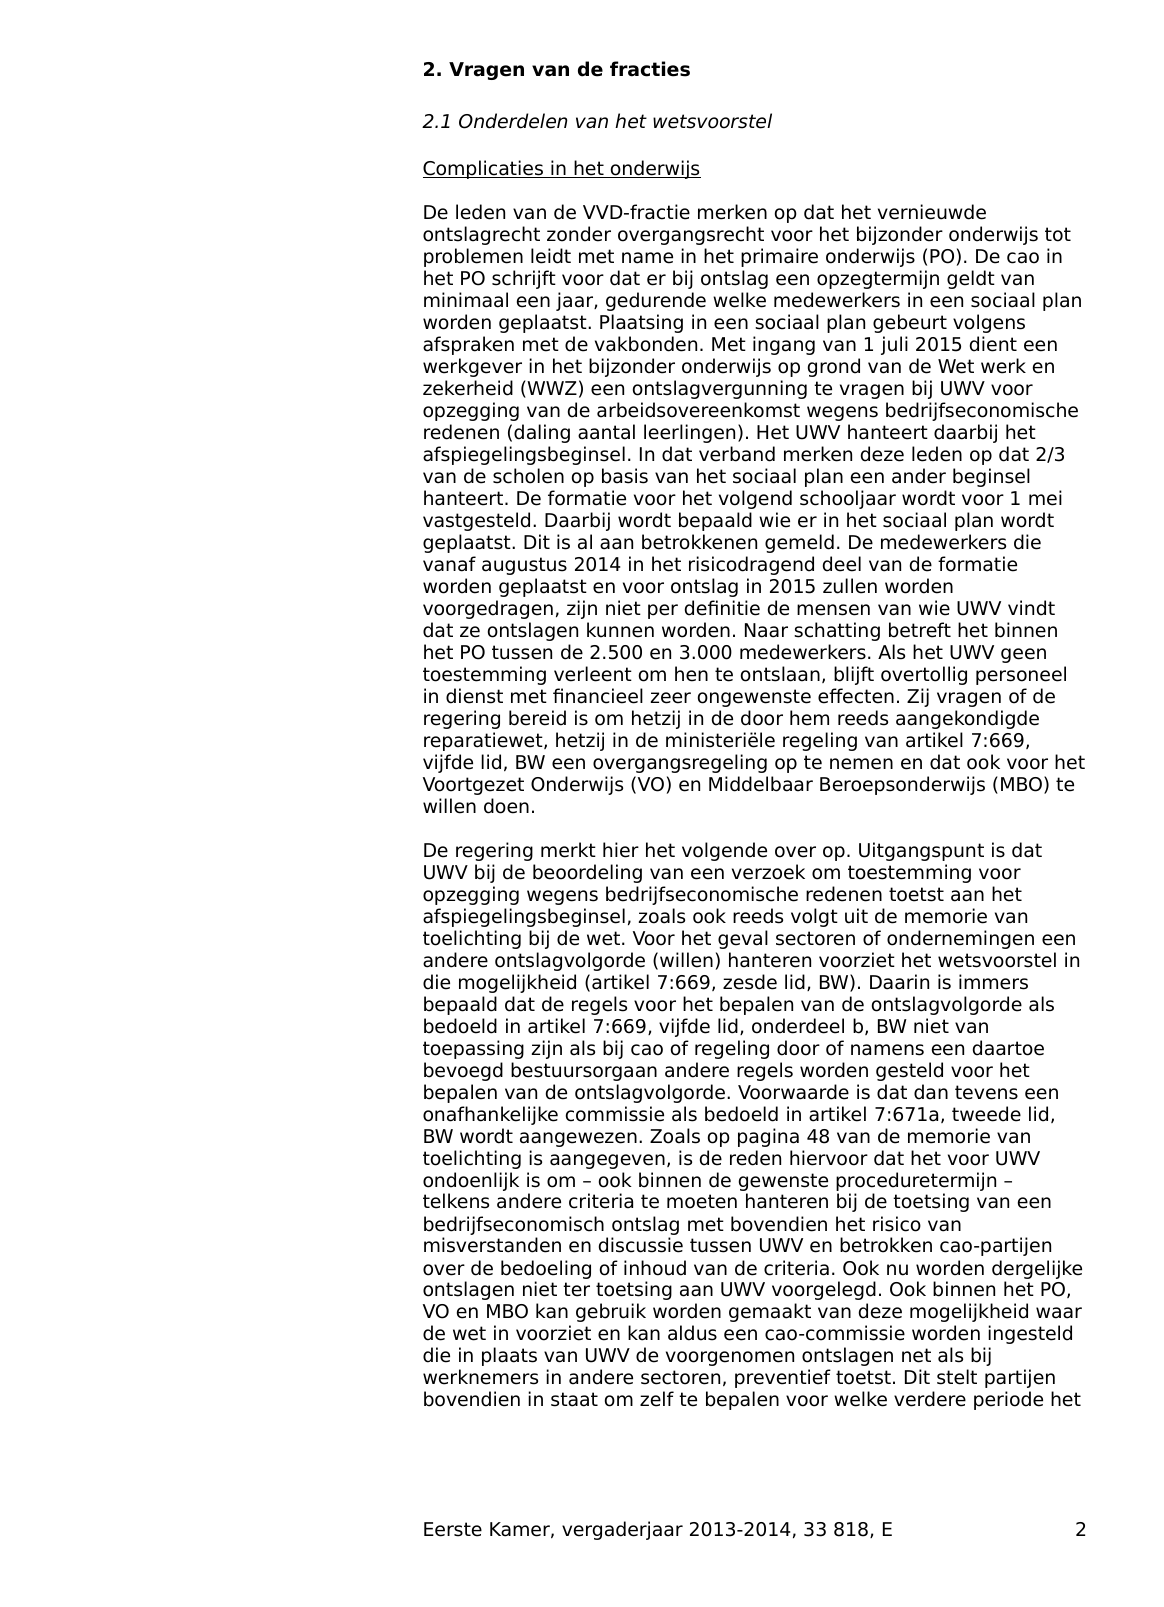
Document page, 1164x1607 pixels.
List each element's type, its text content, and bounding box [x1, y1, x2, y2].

subtitle 2. Vragen van de fracties [422, 59, 1087, 81]
text De regering merkt hier het volgende over op. Uitgangspunt is dat UWV bij de beoordeling van een verzoek om toestemming voor opzegging wegens bedrijfseconomische redenen toetst aan het afspiegelingsbeginsel, zoals ook reeds volgt uit de memorie van toelichting bij de wet. Voor het geval sectoren of ondernemingen een andere ontslagvolgorde (willen) hanteren voorziet het wetsvoorstel in die mogelijkheid (artikel 7:669, zesde lid, BW). Daarin is immers bepaald dat de regels voor het bepalen van de ontslagvolgorde als bedoeld in artikel 7:669, vijfde lid, onderdeel b, BW niet van toepassing zijn als bij cao of regeling door of namens een daartoe bevoegd bestuursorgaan andere regels worden gesteld voor het bepalen van de ontslagvolgorde. Voorwaarde is dat dan tevens een onafhankelijke commissie als bedoeld in artikel 7:671a, tweede lid, BW wordt aangewezen. Zoals op pagina 48 van de memorie van toelichting is aangegeven, is de reden hiervoor dat het voor UWV ondoenlijk is om – ook binnen de gewenste proceduretermijn – telkens andere criteria te moeten hanteren bij de toetsing van een bedrijfseconomisch ontslag met bovendien het risico van misverstanden en discussie tussen UWV en betrokken cao-partijen over de bedoeling of inhoud van de criteria. Ook nu worden dergelijke ontslagen niet ter toetsing aan UWV voorgelegd. Ook binnen het PO, VO en MBO kan gebruik worden gemaakt van deze mogelijkheid waar de wet in voorziet en kan aldus een cao-commissie worden ingesteld die in plaats van UWV de voorgenomen ontslagen net als bij werknemers in andere sectoren, preventief toetst. Dit stelt partijen bovendien in staat om zelf te bepalen voor welke verdere periode het [422, 840, 1087, 1411]
subtitle 2.1 Onderdelen van het wetsvoorstel [422, 111, 1087, 133]
text De leden van de VVD-fractie merken op dat het vernieuwde ontslagrecht zonder overgangsrecht voor het bijzonder onderwijs tot problemen leidt met name in het primaire onderwijs (PO). De cao in het PO schrijft voor dat er bij ontslag een opzegtermijn geldt van minimaal een jaar, gedurende welke medewerkers in een sociaal plan worden geplaatst. Plaatsing in een sociaal plan gebeurt volgens afspraken met de vakbonden. Met ingang van 1 juli 2015 dient een werkgever in het bijzonder onderwijs op grond van de Wet werk en zekerheid (WWZ) een ontslagvergunning te vragen bij UWV voor opzegging van de arbeidsovereenkomst wegens bedrijfseconomische redenen (daling aantal leerlingen). Het UWV hanteert daarbij het afspiegelingsbeginsel. In dat verband merken deze leden op dat 2/3 van de scholen op basis van het sociaal plan een ander beginsel hanteert. De formatie voor het volgend schooljaar wordt voor 1 mei vastgesteld. Daarbij wordt bepaald wie er in het sociaal plan wordt geplaatst. Dit is al aan betrokkenen gemeld. De medewerkers die vanaf augustus 2014 in het risicodragend deel van de formatie worden geplaatst en voor ontslag in 2015 zullen worden voorgedragen, zijn niet per definitie de mensen van wie UWV vindt dat ze ontslagen kunnen worden. Naar schatting betreft het binnen het PO tussen de 2.500 en 3.000 medewerkers. Als het UWV geen toestemming verleent om hen te ontslaan, blijft overtollig personeel in dienst met financieel zeer ongewenste effecten. Zij vragen of de regering bereid is om hetzij in de door hem reeds aangekondigde reparatiewet, hetzij in de ministeriële regeling van artikel 7:669, vijfde lid, BW een overgangsregeling op te nemen en dat ook voor het Voortgezet Onderwijs (VO) en Middelbaar Beroepsonderwijs (MBO) te willen doen. [422, 202, 1087, 818]
subtitle Complicaties in het onderwijs [422, 158, 1087, 180]
